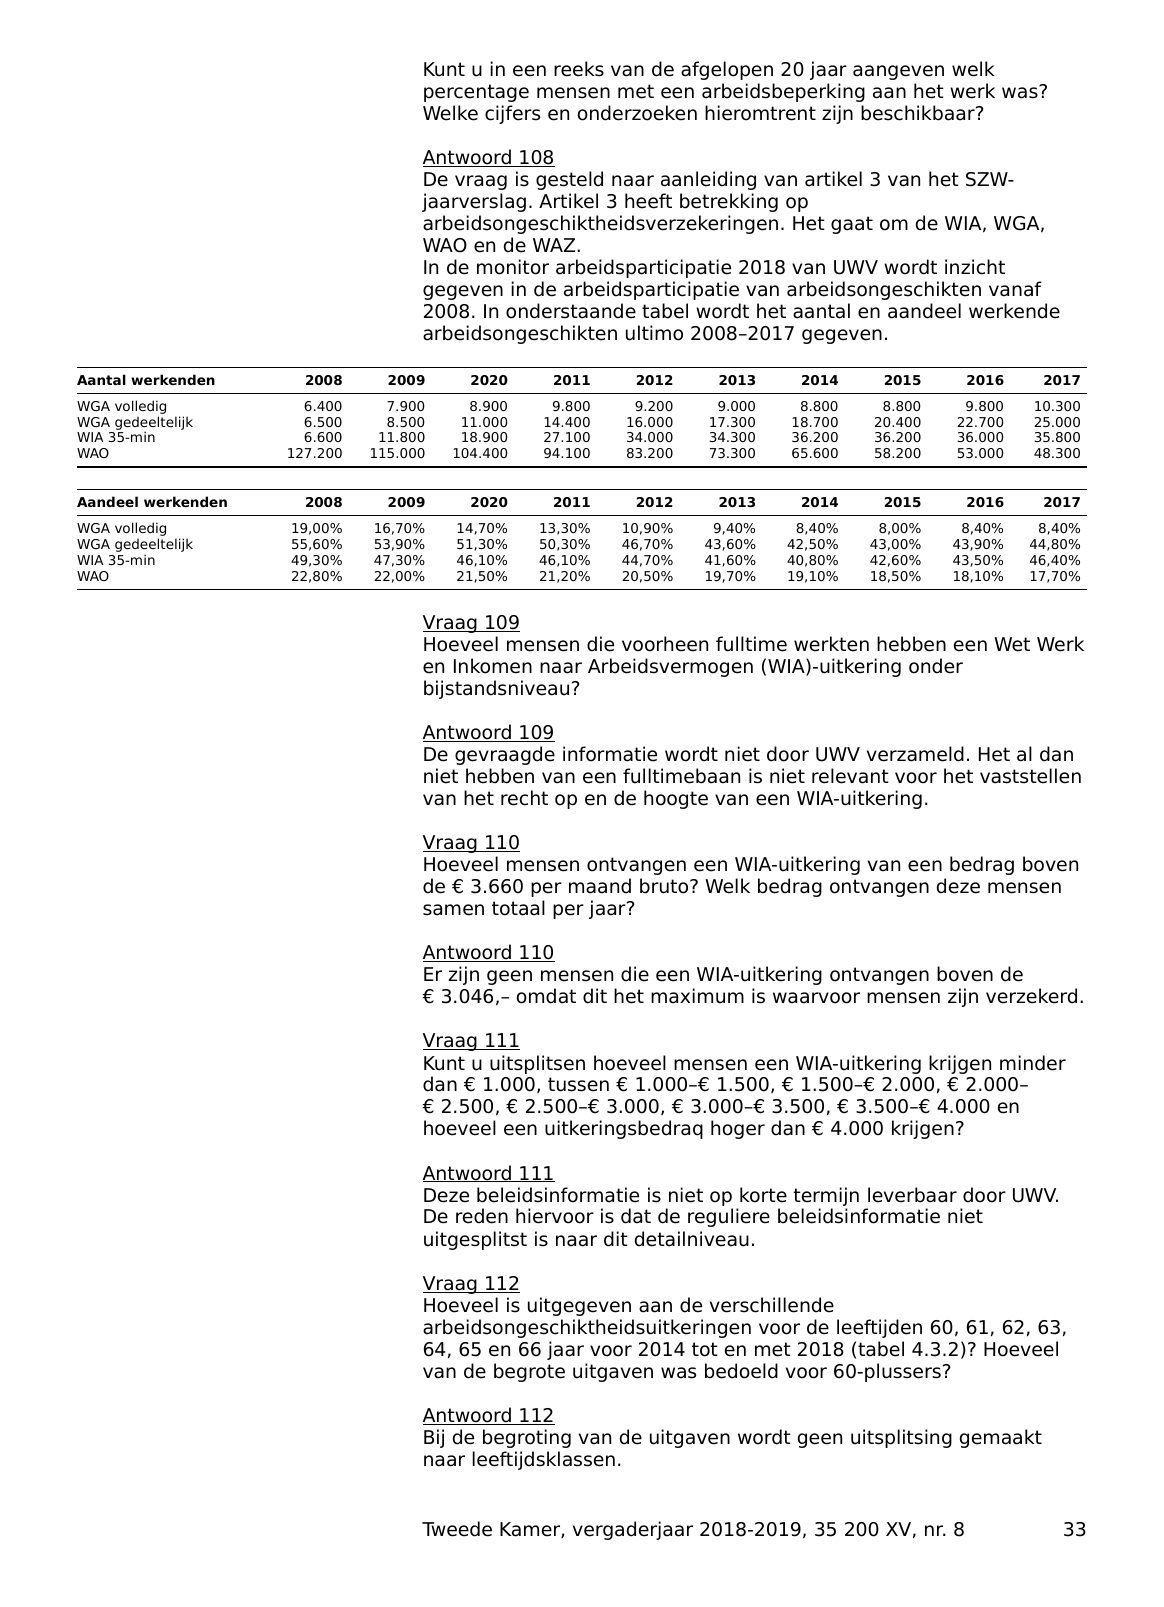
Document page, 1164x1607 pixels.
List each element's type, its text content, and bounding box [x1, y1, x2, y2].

text Vraag 109 [422, 612, 1087, 634]
table_cell 10.300 [1010, 394, 1087, 414]
table_cell 44,70% [596, 553, 679, 568]
table_cell 18,50% [844, 568, 927, 589]
table_cell 55,60% [266, 537, 348, 553]
table_cell 8,40% [927, 516, 1010, 537]
table_cell 43,00% [844, 537, 927, 553]
text Antwoord 110 [422, 942, 1087, 964]
table_cell 18,10% [927, 568, 1010, 589]
table_cell 34.000 [596, 430, 679, 446]
table_cell 46,10% [431, 553, 514, 568]
table_header 2008 [266, 490, 348, 515]
table_cell 8,40% [1010, 516, 1087, 537]
table_header 2008 [266, 368, 348, 393]
table_cell 36.200 [844, 430, 927, 446]
table_cell 11.800 [348, 430, 431, 446]
text Bij de begroting van de uitgaven wordt geen uitsplitsing gemaakt naar leeftijdsklassen. [422, 1427, 1087, 1471]
text Antwoord 109 [422, 722, 1087, 744]
table_header 2009 [348, 490, 431, 515]
table_cell 43,90% [927, 537, 1010, 553]
table_cell 46,70% [596, 537, 679, 553]
text Vraag 112 [422, 1273, 1087, 1294]
table_cell 36.000 [927, 430, 1010, 446]
table_header 2012 [596, 490, 679, 515]
table_cell 8.800 [844, 394, 927, 414]
table_header 2014 [762, 490, 844, 515]
table_cell 53,90% [348, 537, 431, 553]
table_cell 83.200 [596, 446, 679, 466]
table_cell WIA 35-min [77, 553, 266, 568]
table_cell 22,00% [348, 568, 431, 589]
table_cell 41,60% [679, 553, 762, 568]
table_cell 8.800 [762, 394, 844, 414]
table_cell 16,70% [348, 516, 431, 537]
table_cell 50,30% [514, 537, 596, 553]
text De vraag is gesteld naar aanleiding van artikel 3 van het SZW-jaarverslag. Artikel 3 heeft betrekking op arbeidsongeschiktheidsverzekeringen. Het gaat om de WIA, WGA, WAO en de WAZ. [422, 169, 1087, 257]
table_cell 10,90% [596, 516, 679, 537]
table_header 2013 [679, 368, 762, 393]
table_cell 48.300 [1010, 446, 1087, 466]
table_cell 104.400 [431, 446, 514, 466]
text Vraag 111 [422, 1030, 1087, 1052]
table_cell 8,00% [844, 516, 927, 537]
table_cell WGA gedeeltelijk [77, 415, 266, 430]
table_cell 47,30% [348, 553, 431, 568]
text Hoeveel mensen die voorheen fulltime werkten hebben een Wet Werk en Inkomen naar Arbeidsvermogen (WIA)-uitkering onder bijstandsniveau? [422, 634, 1087, 700]
table_cell 46,10% [514, 553, 596, 568]
table_cell 46,40% [1010, 553, 1087, 568]
text Kunt u in een reeks van de afgelopen 20 jaar aangeven welk percentage mensen met een arbeidsbeperking aan het werk was? Welke cijfers en onderzoeken hieromtrent zijn beschikbaar? [422, 59, 1087, 125]
table_cell 19,10% [762, 568, 844, 589]
text Antwoord 111 [422, 1162, 1087, 1184]
table_header 2013 [679, 490, 762, 515]
table_header 2012 [596, 368, 679, 393]
table_cell 17,70% [1010, 568, 1087, 589]
table_cell 20.400 [844, 415, 927, 430]
table_header Aantal werkenden [77, 368, 266, 393]
table_cell 27.100 [514, 430, 596, 446]
table_cell 19,00% [266, 516, 348, 537]
table_header 2016 [927, 490, 1010, 515]
table_cell 8.900 [431, 394, 514, 414]
table_cell 9.800 [514, 394, 596, 414]
text Hoeveel is uitgegeven aan de verschillende arbeidsongeschiktheidsuitkeringen voor de leeftijden 60, 61, 62, 63, 64, 65 en 66 jaar voor 2014 tot en met 2018 (tabel 4.3.2)? Hoeveel van de begrote uitgaven was bedoeld voor 60-plussers? [422, 1294, 1087, 1382]
table_cell 7.900 [348, 394, 431, 414]
table_header 2011 [514, 368, 596, 393]
table_cell 22,80% [266, 568, 348, 589]
table_header 2020 [431, 490, 514, 515]
table_cell 18.700 [762, 415, 844, 430]
table_cell 35.800 [1010, 430, 1087, 446]
table_cell 19,70% [679, 568, 762, 589]
table_cell 17.300 [679, 415, 762, 430]
table_cell 127.200 [266, 446, 348, 466]
table_cell 21,20% [514, 568, 596, 589]
table_cell 9.800 [927, 394, 1010, 414]
text Hoeveel mensen ontvangen een WIA-uitkering van een bedrag boven de € 3.660 per maand bruto? Welk bedrag ontvangen deze mensen samen totaal per jaar? [422, 854, 1087, 920]
table_cell 58.200 [844, 446, 927, 466]
table_header 2014 [762, 368, 844, 393]
table_header 2015 [844, 490, 927, 515]
table_cell 6.600 [266, 430, 348, 446]
table_cell 6.400 [266, 394, 348, 414]
table_cell 25.000 [1010, 415, 1087, 430]
table_header 2009 [348, 368, 431, 393]
table_cell 73.300 [679, 446, 762, 466]
table_cell 6.500 [266, 415, 348, 430]
table_cell 8.500 [348, 415, 431, 430]
table_header 2011 [514, 490, 596, 515]
table_cell WAO [77, 446, 266, 466]
table_cell 8,40% [762, 516, 844, 537]
text Antwoord 108 [422, 147, 1087, 169]
table_cell WGA volledig [77, 394, 266, 414]
table_cell 115.000 [348, 446, 431, 466]
table_header 2017 [1010, 368, 1087, 393]
table_cell 43,50% [927, 553, 1010, 568]
text In de monitor arbeidsparticipatie 2018 van UWV wordt inzicht gegeven in de arbeidsparticipatie van arbeidsongeschikten vanaf 2008. In onderstaande tabel wordt het aantal en aandeel werkende arbeidsongeschikten ultimo 2008–2017 gegeven. [422, 257, 1087, 345]
table_cell 42,50% [762, 537, 844, 553]
table_cell 20,50% [596, 568, 679, 589]
table_cell 43,60% [679, 537, 762, 553]
table_cell WIA 35-min [77, 430, 266, 446]
table_cell WAO [77, 568, 266, 589]
table_cell 9.000 [679, 394, 762, 414]
table_cell 16.000 [596, 415, 679, 430]
table_cell 18.900 [431, 430, 514, 446]
table_header 2015 [844, 368, 927, 393]
table_cell 14.400 [514, 415, 596, 430]
table_header 2017 [1010, 490, 1087, 515]
table_cell 53.000 [927, 446, 1010, 466]
table_cell 34.300 [679, 430, 762, 446]
table_cell 51,30% [431, 537, 514, 553]
table_cell WGA gedeeltelijk [77, 537, 266, 553]
table_cell 40,80% [762, 553, 844, 568]
table_cell 21,50% [431, 568, 514, 589]
table_cell 42,60% [844, 553, 927, 568]
table_cell 49,30% [266, 553, 348, 568]
table_cell 36.200 [762, 430, 844, 446]
table_cell 13,30% [514, 516, 596, 537]
table_cell 14,70% [431, 516, 514, 537]
table_cell 22.700 [927, 415, 1010, 430]
text Antwoord 112 [422, 1405, 1087, 1427]
text Er zijn geen mensen die een WIA-uitkering ontvangen boven de € 3.046,– omdat dit het maximum is waarvoor mensen zijn verzekerd. [422, 964, 1087, 1008]
table_cell 44,80% [1010, 537, 1087, 553]
table_cell 94.100 [514, 446, 596, 466]
text Kunt u uitsplitsen hoeveel mensen een WIA-uitkering krijgen minder dan € 1.000, tussen € 1.000–€ 1.500, € 1.500–€ 2.000, € 2.000–€ 2.500, € 2.500–€ 3.000, € 3.000–€ 3.500, € 3.500–€ 4.000 en hoeveel een uitkeringsbedraq hoger dan € 4.000 krijgen? [422, 1052, 1087, 1140]
text Vraag 110 [422, 832, 1087, 854]
table_cell 9,40% [679, 516, 762, 537]
table_cell WGA volledig [77, 516, 266, 537]
table_cell 11.000 [431, 415, 514, 430]
table_header 2020 [431, 368, 514, 393]
table_header 2016 [927, 368, 1010, 393]
text De gevraagde informatie wordt niet door UWV verzameld. Het al dan niet hebben van een fulltimebaan is niet relevant voor het vaststellen van het recht op en de hoogte van een WIA-uitkering. [422, 744, 1087, 810]
table_cell 9.200 [596, 394, 679, 414]
table_header Aandeel werkenden [77, 490, 266, 515]
text Deze beleidsinformatie is niet op korte termijn leverbaar door UWV. De reden hiervoor is dat de reguliere beleidsinformatie niet uitgesplitst is naar dit detailniveau. [422, 1184, 1087, 1250]
table_cell 65.600 [762, 446, 844, 466]
